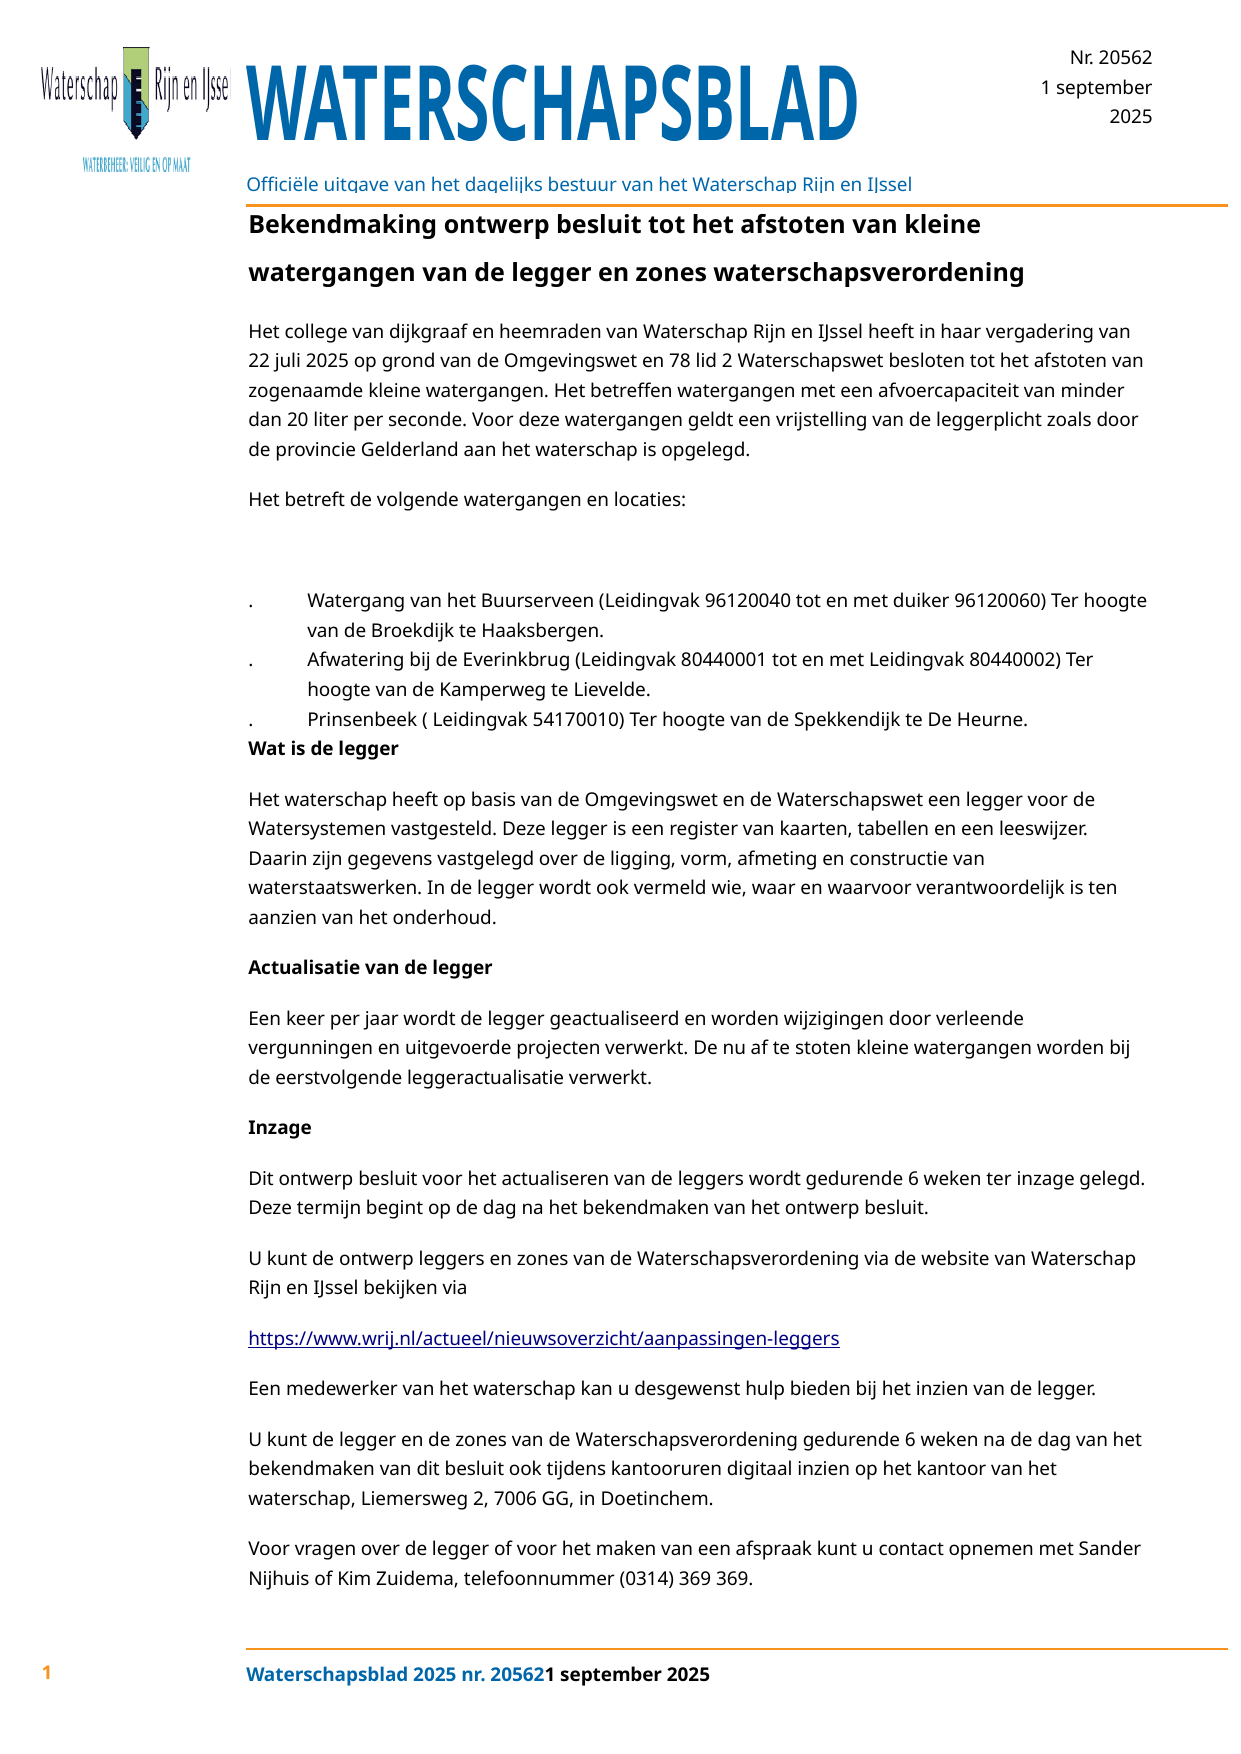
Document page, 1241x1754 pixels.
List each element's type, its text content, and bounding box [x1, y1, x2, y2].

text Bekendmaking ontwerp besluit tot het afstoten van kleine watergangen van de legger en zones waterschapsverordening [248, 207, 1152, 288]
text Het waterschap heeft op basis van de Omgevingswet en de Waterschapswet een legger voor de Watersystemen vastgesteld. Deze legger is een register van kaarten, tabellen en een leeswijzer. Daarin zijn gegevens vastgelegd over de ligging, vorm, afmeting en constructie van waterstaatswerken. In de legger wordt ook vermeld wie, waar en waarvoor verantwoordelijk is ten aanzien van het onderhoud. [248, 786, 1152, 930]
text U kunt de ontwerp leggers en zones van de Waterschapsverordening via de website van Waterschap Rijn en IJssel bekijken via [248, 1245, 1152, 1300]
text Dit ontwerp besluit voor het actualiseren van de leggers wordt gedurende 6 weken ter inzage gelegd. Deze termijn begint op de dag na het bekendmaken van het ontwerp besluit. [248, 1165, 1152, 1220]
text Wat is de legger [248, 735, 1152, 761]
text Een medewerker van het waterschap kan u desgewenst hulp bieden bij het inzien van de legger. [248, 1375, 1152, 1401]
text Het college van dijkgraaf en heemraden van Waterschap Rijn en IJssel heeft in haar vergadering van 22 juli 2025 op grond van de Omgevingswet en 78 lid 2 Waterschapswet besloten tot het afstoten van zogenaamde kleine watergangen. Het betreffen watergangen met een afvoercapaciteit van minder dan 20 liter per seconde. Voor deze watergangen geldt een vrijstelling van de leggerplicht zoals door de provincie Gelderland aan het waterschap is opgelegd. [248, 318, 1152, 462]
list Watergang van het Buurserveen (Leidingvak 96120040 tot en met duiker 96120060) Ter hoogte van de Broekdijk te Haaksbergen. [248, 587, 1152, 643]
list Prinsenbeek ( Leidingvak 54170010) Ter hoogte van de Spekkendijk te De Heurne. [248, 706, 1152, 732]
text https://www.wrij.nl/actueel/nieuwsoverzicht/aanpassingen-leggers [248, 1325, 1152, 1351]
text U kunt de legger en de zones van de Waterschapsverordening gedurende 6 weken na de dag van het bekendmaken van dit besluit ook tijdens kantooruren digitaal inzien op het kantoor van het waterschap, Liemersweg 2, 7006 GG, in Doetinchem. [248, 1426, 1152, 1511]
text Actualisatie van de legger [248, 954, 1152, 980]
list Afwatering bij de Everinkbrug (Leidingvak 80440001 tot en met Leidingvak 80440002) Ter hoogte van de Kamperweg te Lievelde. [248, 647, 1152, 702]
text Inzage [248, 1114, 1152, 1140]
text Het betreft de volgende watergangen en locaties: [248, 487, 1152, 512]
text Voor vragen over de legger of voor het maken van een afspraak kunt u contact opnemen met Sander Nijhuis of Kim Zuidema, telefoonnummer (0314) 369 369. [248, 1535, 1152, 1591]
picture [41, 47, 231, 172]
text Een keer per jaar wordt de legger geactualiseerd en worden wijzigingen door verleende vergunningen en uitgevoerde projecten verwerkt. De nu af te stoten kleine watergangen worden bij de eerstvolgende leggeractualisatie verwerkt. [248, 1005, 1152, 1090]
